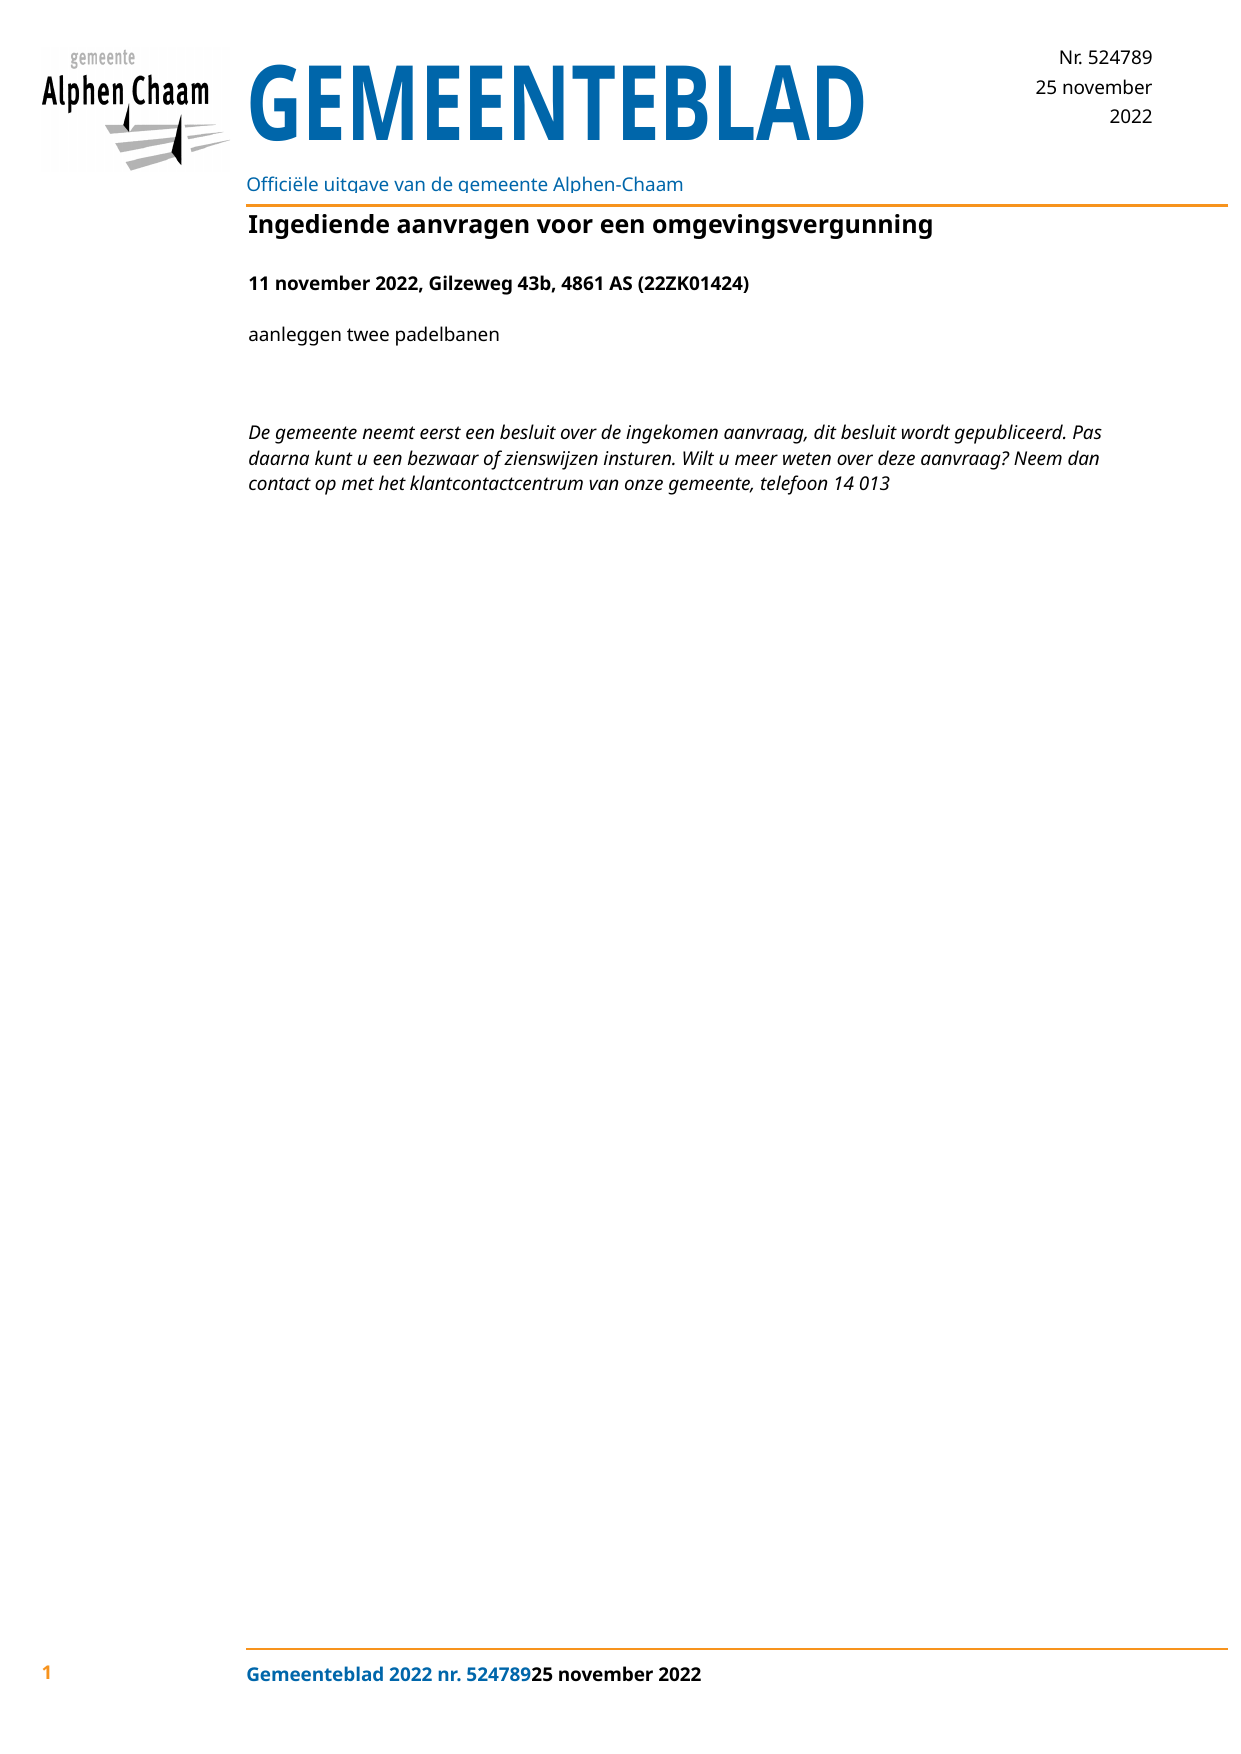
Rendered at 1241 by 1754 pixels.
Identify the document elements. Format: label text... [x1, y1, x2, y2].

picture [41, 47, 231, 172]
text 11 november 2022, Gilzeweg 43b, 4861 AS (22ZK01424) [248, 270, 1152, 296]
text Ingediende aanvragen voor een omgevingsvergunning [248, 207, 1152, 241]
text aanleggen twee padelbanen [248, 321, 1152, 346]
text De gemeente neemt eerst een besluit over de ingekomen aanvraag, dit besluit wordt gepubliceerd. Pas daarna kunt u een bezwaar of zienswijzen insturen. Wilt u meer weten over deze aanvraag? Neem dan contact op met het klantcontactcentrum van onze gemeente, telefoon 14 013 [248, 419, 1152, 496]
